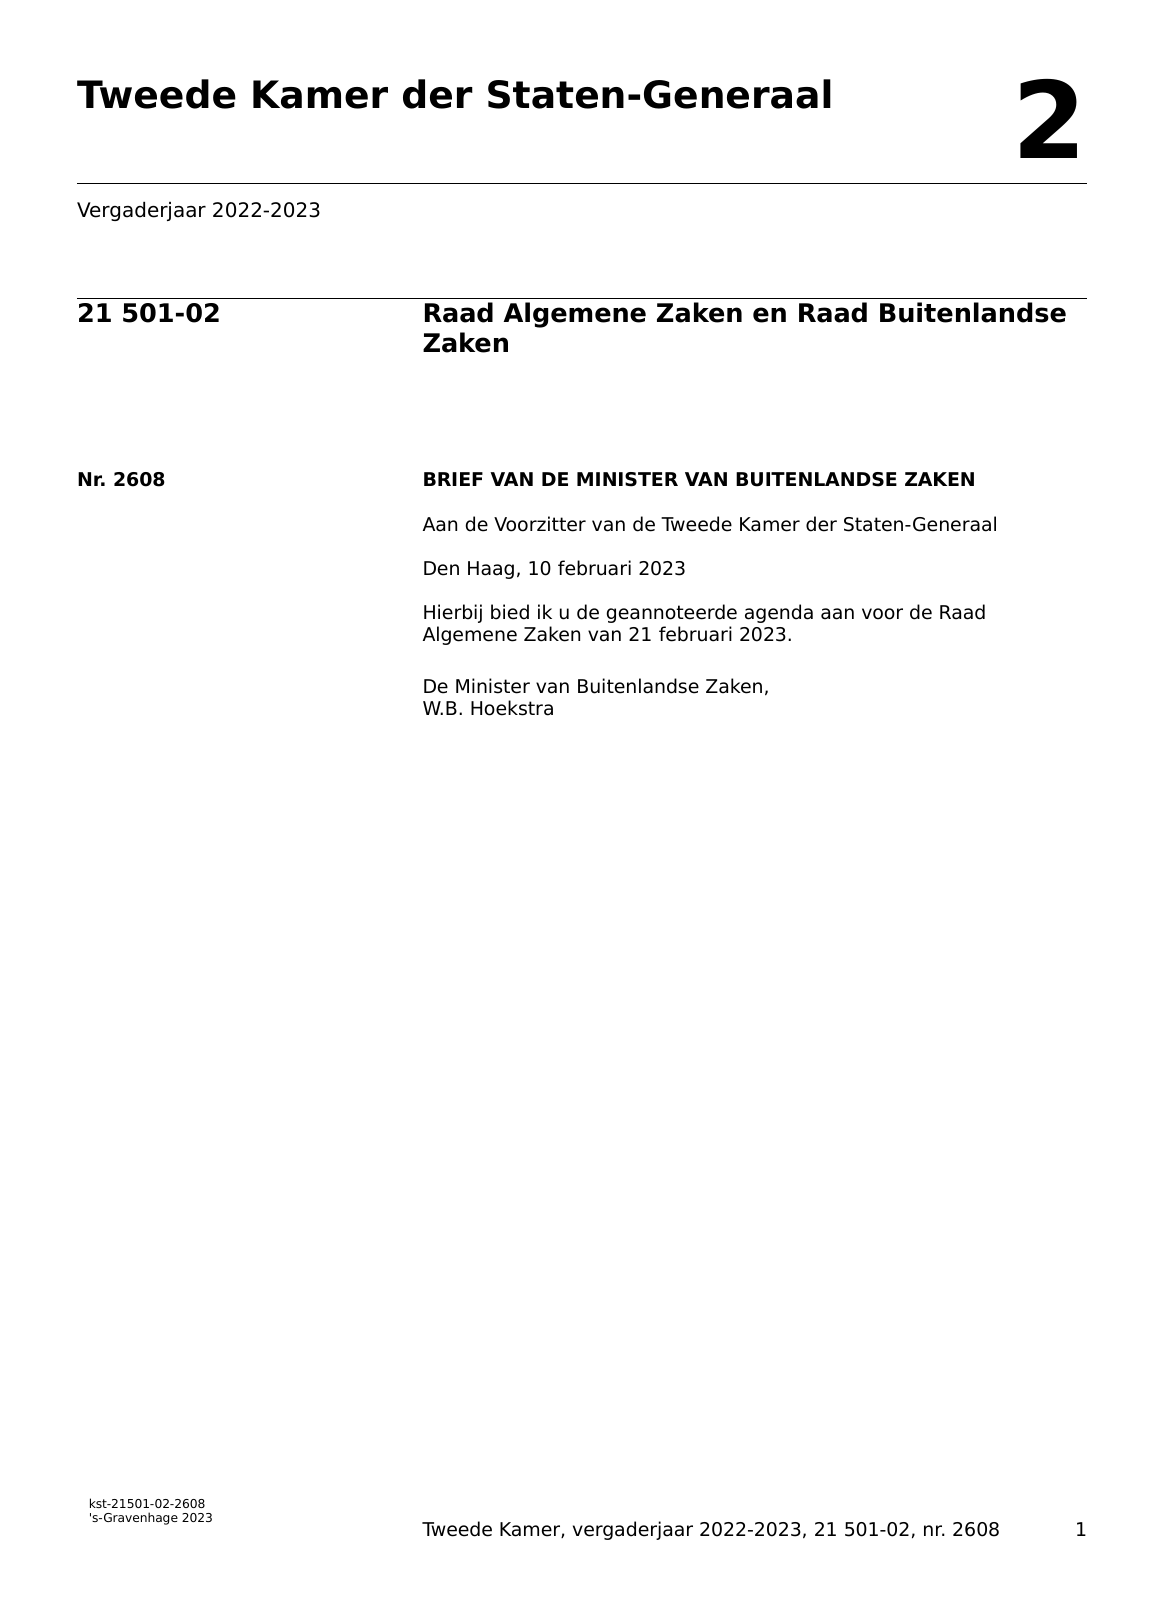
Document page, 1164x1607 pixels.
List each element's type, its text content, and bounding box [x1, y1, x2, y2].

subtitle Nr. 2608 BRIEF VAN DE MINISTER VAN BUITENLANDSE ZAKEN [77, 469, 1087, 491]
text Aan de Voorzitter van de Tweede Kamer der Staten-Generaal [422, 513, 1087, 536]
table_cell Vergaderjaar 2022-2023 [77, 184, 1087, 298]
text Den Haag, 10 februari 2023 [422, 558, 1087, 580]
table_header Tweede Kamer der Staten-Generaal [77, 59, 886, 183]
subtitle 21 501-02 Raad Algemene Zaken en Raad Buitenlandse Zaken [77, 299, 1087, 358]
text kst-21501-02-2608 [88, 1497, 323, 1511]
text De Minister van Buitenlandse Zaken, W.B. Hoekstra [422, 676, 1087, 720]
text 's-Gravenhage 2023 [88, 1511, 323, 1525]
table_header 2 [886, 59, 1087, 183]
text Hierbij bied ik u de geannoteerde agenda aan voor de Raad Algemene Zaken van 21 februari 2023. [422, 602, 1087, 646]
